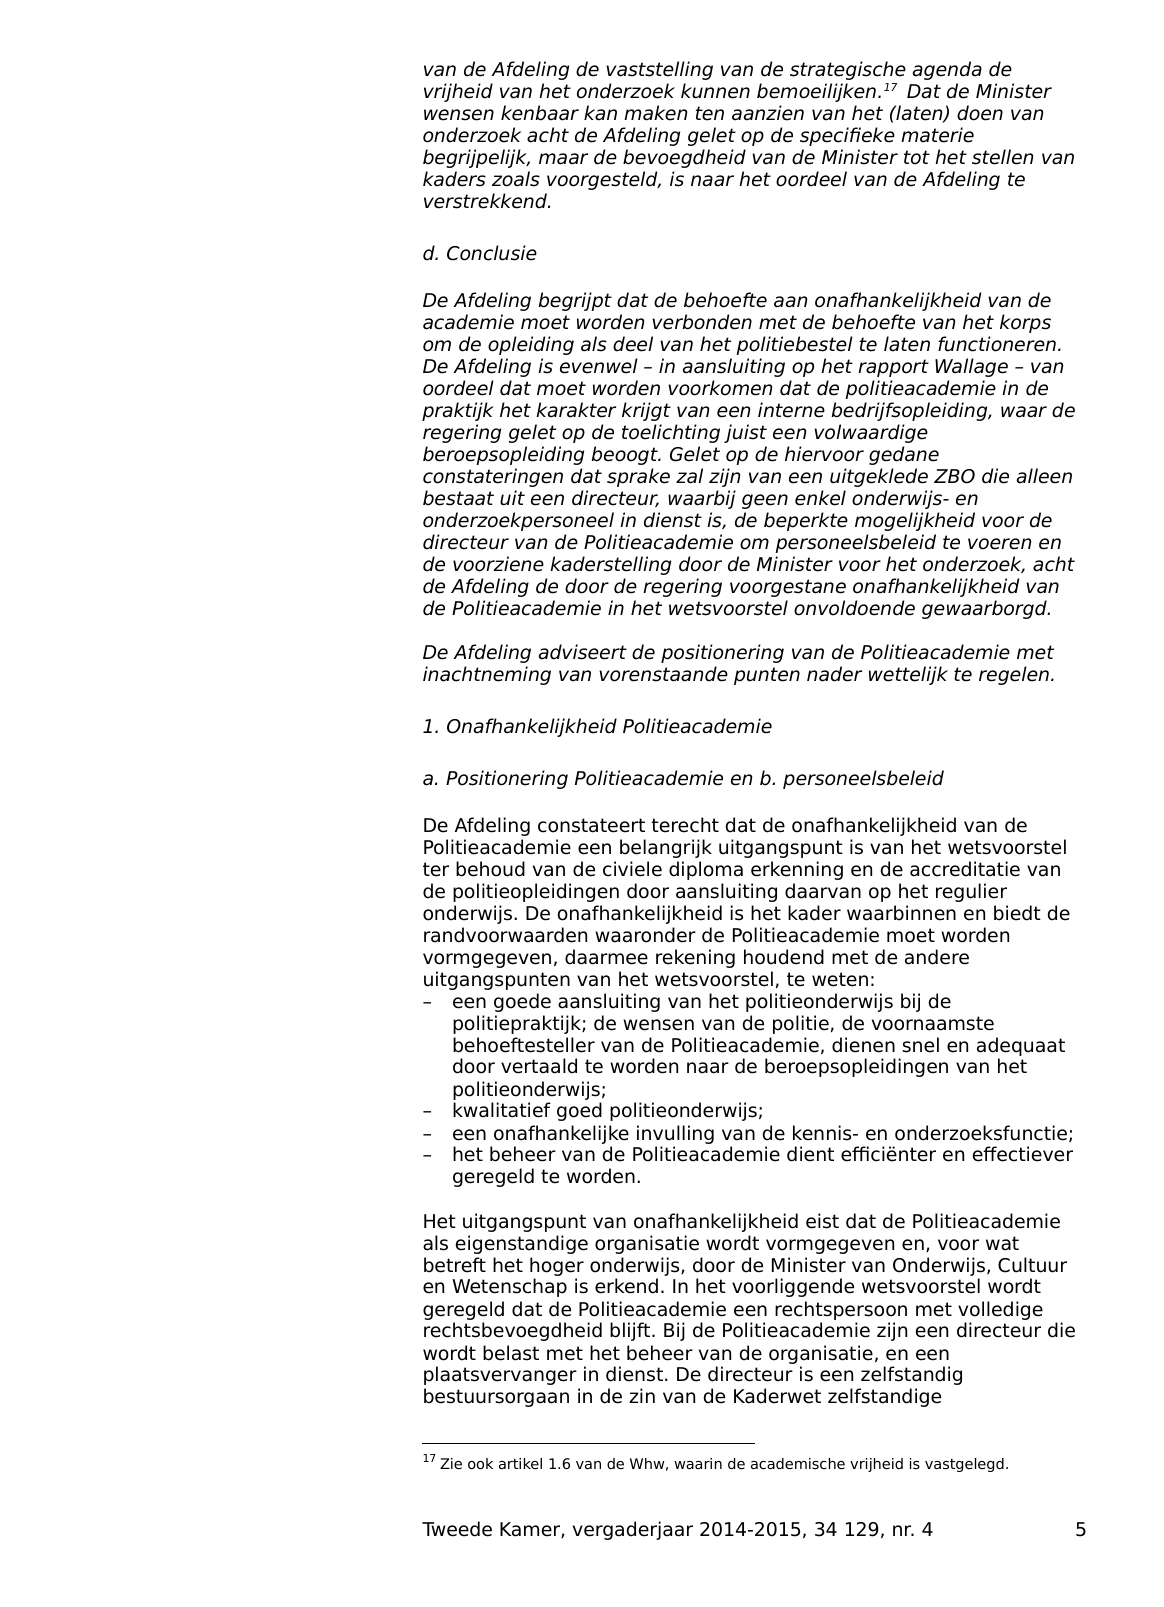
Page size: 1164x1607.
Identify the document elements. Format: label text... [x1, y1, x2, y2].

subtitle a. Positionering Politieacademie en b. personeelsbeleid [422, 768, 1087, 790]
text – het beheer van de Politieacademie dient efficiënter en effectiever geregeld te worden. [422, 1144, 1087, 1188]
subtitle d. Conclusie [422, 243, 1087, 265]
text – een goede aansluiting van het politieonderwijs bij de politiepraktijk; de wensen van de politie, de voornaamste behoeftesteller van de Politieacademie, dienen snel en adequaat door vertaald te worden naar de beroepsopleidingen van het politieonderwijs; [422, 991, 1087, 1100]
text De Afdeling begrijpt dat de behoefte aan onafhankelijkheid van de academie moet worden verbonden met de behoefte van het korps om de opleiding als deel van het politiebestel te laten functioneren. De Afdeling is evenwel – in aansluiting op het rapport Wallage – van oordeel dat moet worden voorkomen dat de politieacademie in de praktijk het karakter krijgt van een interne bedrijfsopleiding, waar de regering gelet op de toelichting juist een volwaardige beroepsopleiding beoogt. Gelet op de hiervoor gedane constateringen dat sprake zal zijn van een uitgeklede ZBO die alleen bestaat uit een directeur, waarbij geen enkel onderwijs- en onderzoekpersoneel in dienst is, de beperkte mogelijkheid voor de directeur van de Politieacademie om personeelsbeleid te voeren en de voorziene kaderstelling door de Minister voor het onderzoek, acht de Afdeling de door de regering voorgestane onafhankelijkheid van de Politieacademie in het wetsvoorstel onvoldoende gewaarborgd. [422, 290, 1087, 619]
text De Afdeling constateert terecht dat de onafhankelijkheid van de Politieacademie een belangrijk uitgangspunt is van het wetsvoorstel ter behoud van de civiele diploma erkenning en de accreditatie van de politieopleidingen door aansluiting daarvan op het regulier onderwijs. De onafhankelijkheid is het kader waarbinnen en biedt de randvoorwaarden waaronder de Politieacademie moet worden vormgegeven, daarmee rekening houdend met de andere uitgangspunten van het wetsvoorstel, te weten: [422, 815, 1087, 991]
text – een onafhankelijke invulling van de kennis- en onderzoeksfunctie; [422, 1122, 1087, 1144]
text Zie ook artikel 1.6 van de Whw, waarin de academische vrijheid is vastgelegd. [422, 1452, 1087, 1474]
subtitle 1. Onafhankelijkheid Politieacademie [422, 716, 1087, 738]
text De Afdeling adviseert de positionering van de Politieacademie met inachtneming van vorenstaande punten nader wettelijk te regelen. [422, 642, 1087, 686]
text – kwalitatief goed politieonderwijs; [422, 1100, 1087, 1122]
text van de Afdeling de vaststelling van de strategische agenda de vrijheid van het onderzoek kunnen bemoeilijken. Dat de Minister wensen kenbaar kan maken ten aanzien van het (laten) doen van onderzoek acht de Afdeling gelet op de specifieke materie begrijpelijk, maar de bevoegdheid van de Minister tot het stellen van kaders zoals voorgesteld, is naar het oordeel van de Afdeling te verstrekkend. [422, 59, 1087, 213]
text Het uitgangspunt van onafhankelijkheid eist dat de Politieacademie als eigenstandige organisatie wordt vormgegeven en, voor wat betreft het hoger onderwijs, door de Minister van Onderwijs, Cultuur en Wetenschap is erkend. In het voorliggende wetsvoorstel wordt geregeld dat de Politieacademie een rechtspersoon met volledige rechtsbevoegdheid blijft. Bij de Politieacademie zijn een directeur die wordt belast met het beheer van de organisatie, en een plaatsvervanger in dienst. De directeur is een zelfstandig bestuursorgaan in de zin van de Kaderwet zelfstandige [422, 1211, 1087, 1408]
